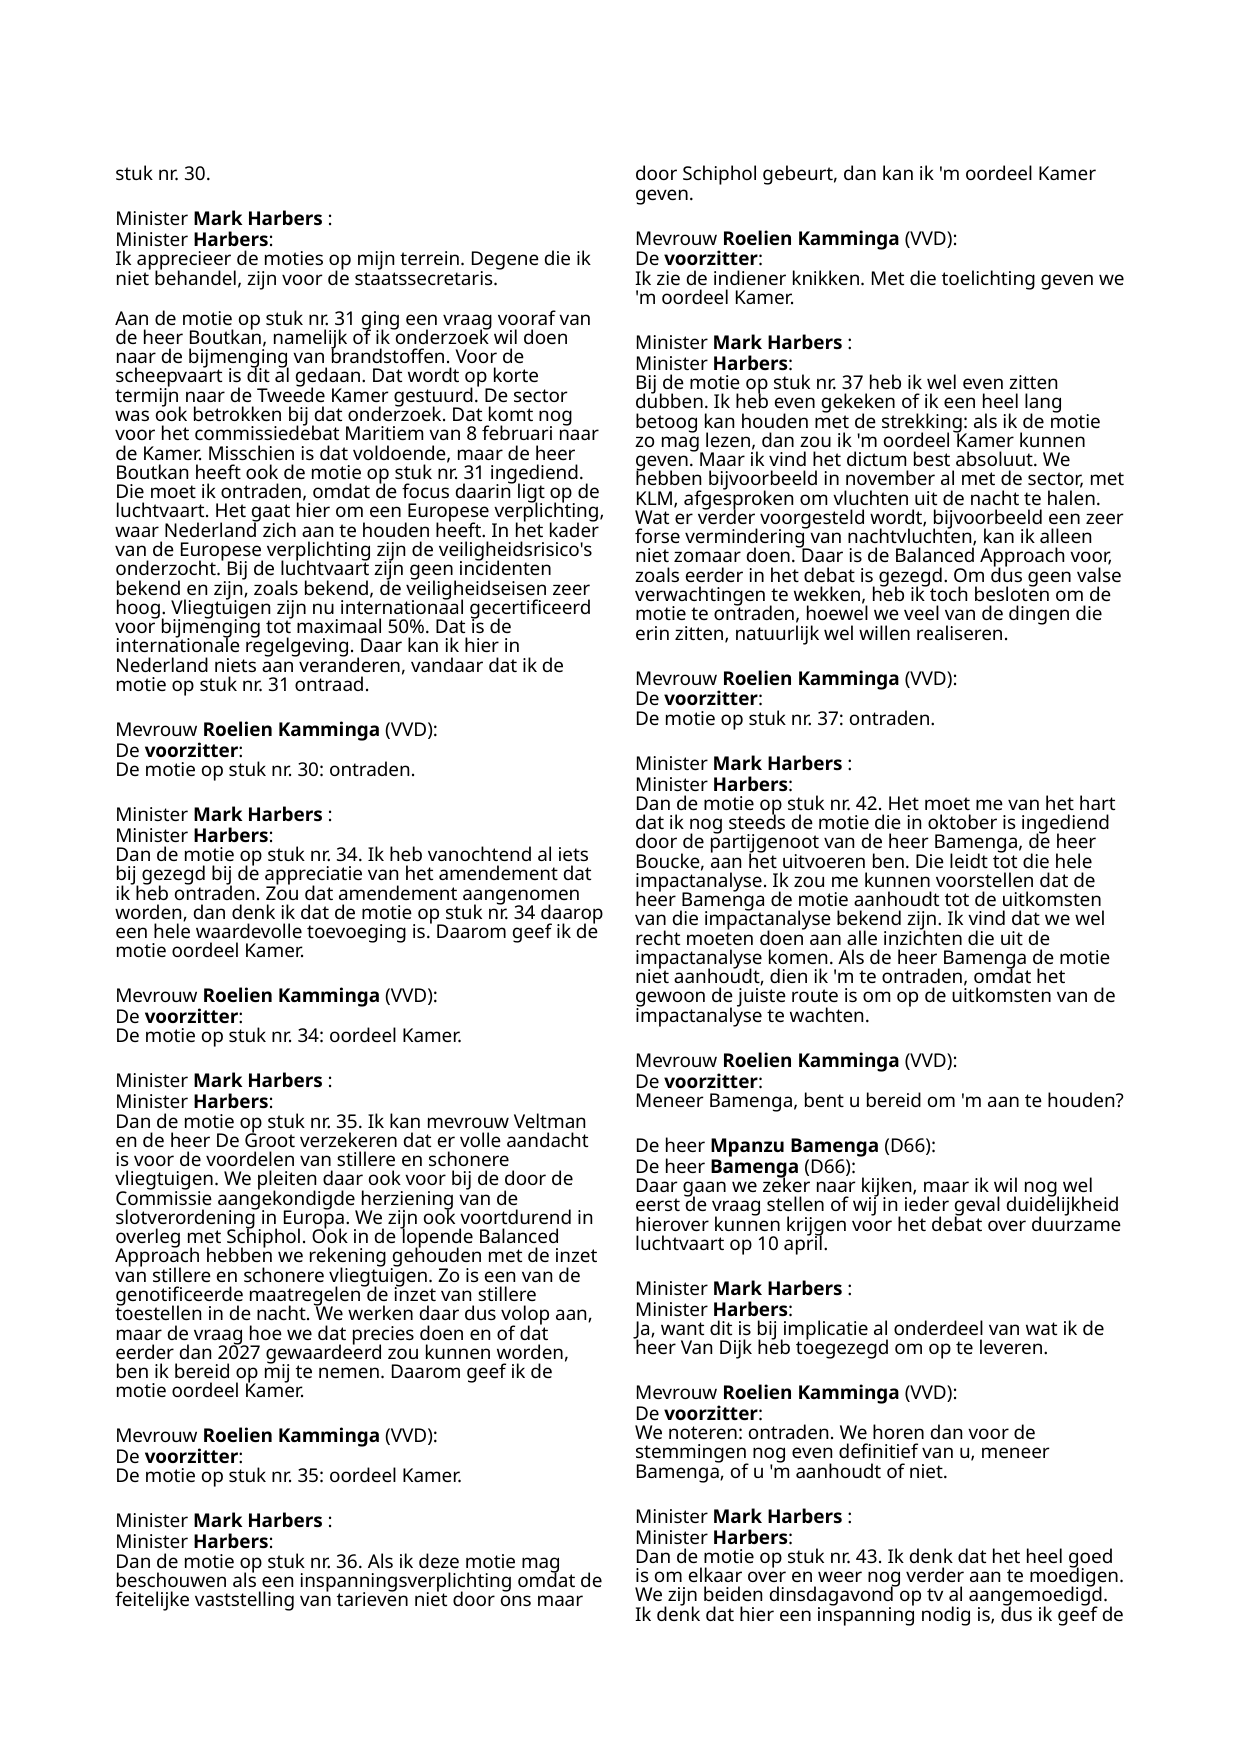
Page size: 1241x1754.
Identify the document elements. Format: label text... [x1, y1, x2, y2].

text Minister Harbers: [635, 776, 1125, 795]
text Mevrouw Roelien Kamminga (VVD): [635, 225, 1125, 250]
text Ik apprecieer de moties op mijn terrein. Degene die ik niet behandel, zijn voor de staatssecretaris. [115, 250, 605, 289]
text Minister Harbers: [635, 1301, 1125, 1320]
text De voorzitter: [115, 742, 605, 761]
text Minister Harbers: [635, 1529, 1125, 1548]
text Ja, want dit is bij implicatie al onderdeel van wat ik de heer Van Dijk heb toegezegd om op te leveren. [635, 1320, 1125, 1358]
text De voorzitter: [115, 1008, 605, 1027]
text De motie op stuk nr. 30: ontraden. [115, 761, 605, 780]
text Minister Mark Harbers : [635, 329, 1125, 355]
text Mevrouw Roelien Kamminga (VVD): [115, 716, 605, 742]
text Dan de motie op stuk nr. 34. Ik heb vanochtend al iets bij gezegd bij de appreciatie van het amendement dat ik heb ontraden. Zou dat amendement aangenomen worden, dan denk ik dat de motie op stuk nr. 34 daarop een hele waardevolle toevoeging is. Daarom geef ik de motie oordeel Kamer. [115, 846, 605, 962]
text Dan de motie op stuk nr. 35. Ik kan mevrouw Veltman en de heer De Groot verzekeren dat er volle aandacht is voor de voordelen van stillere en schonere vliegtuigen. We pleiten daar ook voor bij de door de Commissie aangekondigde herziening van de slotverordening in Europa. We zijn ook voortdurend in overleg met Schiphol. Ook in de lopende Balanced Approach hebben we rekening gehouden met de inzet van stillere en schonere vliegtuigen. Zo is een van de genotificeerde maatregelen de inzet van stillere toestellen in de nacht. We werken daar dus volop aan, maar de vraag hoe we dat precies doen en of dat eerder dan 2027 gewaardeerd zou kunnen worden, ben ik bereid op mij te nemen. Daarom geef ik de motie oordeel Kamer. [115, 1113, 605, 1402]
text Aan de motie op stuk nr. 31 ging een vraag vooraf van de heer Boutkan, namelijk of ik onderzoek wil doen naar de bijmenging van brandstoffen. Voor de scheepvaart is dit al gedaan. Dat wordt op korte termijn naar de Tweede Kamer gestuurd. De sector was ook betrokken bij dat onderzoek. Dat komt nog voor het commissiedebat Maritiem van 8 februari naar de Kamer. Misschien is dat voldoende, maar de heer Boutkan heeft ook de motie op stuk nr. 31 ingediend. Die moet ik ontraden, omdat de focus daarin ligt op de luchtvaart. Het gaat hier om een Europese verplichting, waar Nederland zich aan te houden heeft. In het kader van de Europese verplichting zijn de veiligheidsrisico's onderzocht. Bij de luchtvaart zijn geen incidenten bekend en zijn, zoals bekend, de veiligheidseisen zeer hoog. Vliegtuigen zijn nu internationaal gecertificeerd voor bijmenging tot maximaal 50%. Dat is de internationale regelgeving. Daar kan ik hier in Nederland niets aan veranderen, vandaar dat ik de motie op stuk nr. 31 ontraad. [115, 310, 605, 695]
text Minister Harbers: [115, 231, 605, 250]
text Daar gaan we zeker naar kijken, maar ik wil nog wel eerst de vraag stellen of wij in ieder geval duidelijkheid hierover kunnen krijgen voor het debat over duurzame luchtvaart op 10 april. [635, 1177, 1125, 1254]
text Meneer Bamenga, bent u bereid om 'm aan te houden? [635, 1092, 1125, 1111]
text Bij de motie op stuk nr. 37 heb ik wel even zitten dubben. Ik heb even gekeken of ik een heel lang betoog kan houden met de strekking: als ik de motie zo mag lezen, dan zou ik 'm oordeel Kamer kunnen geven. Maar ik vind het dictum best absoluut. We hebben bijvoorbeeld in november al met de sector, met KLM, afgesproken om vluchten uit de nacht te halen. Wat er verder voorgesteld wordt, bijvoorbeeld een zeer forse vermindering van nachtvluchten, kan ik alleen niet zomaar doen. Daar is de Balanced Approach voor, zoals eerder in het debat is gezegd. Om dus geen valse verwachtingen te wekken, heb ik toch besloten om de motie te ontraden, hoewel we veel van de dingen die erin zitten, natuurlijk wel willen realiseren. [635, 374, 1125, 644]
text De voorzitter: [635, 1405, 1125, 1424]
text Minister Mark Harbers : [115, 205, 605, 231]
text Dan de motie op stuk nr. 42. Het moet me van het hart dat ik nog steeds de motie die in oktober is ingediend door de partijgenoot van de heer Bamenga, de heer Boucke, aan het uitvoeren ben. Die leidt tot die hele impactanalyse. Ik zou me kunnen voorstellen dat de heer Bamenga de motie aanhoudt tot de uitkomsten van die impactanalyse bekend zijn. Ik vind dat we wel recht moeten doen aan alle inzichten die uit de impactanalyse komen. Als de heer Bamenga de motie niet aanhoudt, dien ik 'm te ontraden, omdat het gewoon de juiste route is om op de uitkomsten van de impactanalyse te wachten. [635, 795, 1125, 1026]
text Minister Mark Harbers : [115, 1068, 605, 1093]
text Minister Harbers: [115, 827, 605, 846]
text De motie op stuk nr. 35: oordeel Kamer. [115, 1467, 605, 1487]
text stuk nr. 30. [115, 165, 605, 184]
text De motie op stuk nr. 37: ontraden. [635, 710, 1125, 729]
text Minister Mark Harbers : [635, 1503, 1125, 1529]
text De heer Bamenga (D66): [635, 1158, 1125, 1177]
text Mevrouw Roelien Kamminga (VVD): [115, 1422, 605, 1448]
text Minister Mark Harbers : [635, 1275, 1125, 1301]
text Dan de motie op stuk nr. 43. Ik denk dat het heel goed is om elkaar over en weer nog verder aan te moedigen. We zijn beiden dinsdagavond op tv al aangemoedigd. Ik denk dat hier een inspanning nodig is, dus ik geef de [635, 1548, 1125, 1625]
text door Schiphol gebeurt, dan kan ik 'm oordeel Kamer geven. [635, 165, 1125, 204]
text Dan de motie op stuk nr. 36. Als ik deze motie mag beschouwen als een inspanningsverplichting omdat de feitelijke vaststelling van tarieven niet door ons maar [115, 1553, 605, 1610]
text Ik zie de indiener knikken. Met die toelichting geven we 'm oordeel Kamer. [635, 270, 1125, 308]
text De voorzitter: [635, 690, 1125, 710]
text Minister Mark Harbers : [635, 750, 1125, 776]
text Mevrouw Roelien Kamminga (VVD): [635, 1047, 1125, 1073]
text De voorzitter: [635, 250, 1125, 270]
text Minister Harbers: [635, 355, 1125, 374]
text Mevrouw Roelien Kamminga (VVD): [635, 1379, 1125, 1405]
text De heer Mpanzu Bamenga (D66): [635, 1132, 1125, 1158]
text Minister Mark Harbers : [115, 1508, 605, 1533]
text Minister Harbers: [115, 1093, 605, 1113]
text Minister Harbers: [115, 1533, 605, 1553]
text We noteren: ontraden. We horen dan voor de stemmingen nog even definitief van u, meneer Bamenga, of u 'm aanhoudt of niet. [635, 1424, 1125, 1482]
text De motie op stuk nr. 34: oordeel Kamer. [115, 1027, 605, 1047]
text De voorzitter: [115, 1448, 605, 1467]
text De voorzitter: [635, 1073, 1125, 1092]
text Minister Mark Harbers : [115, 801, 605, 827]
text Mevrouw Roelien Kamminga (VVD): [115, 982, 605, 1008]
text Mevrouw Roelien Kamminga (VVD): [635, 665, 1125, 690]
